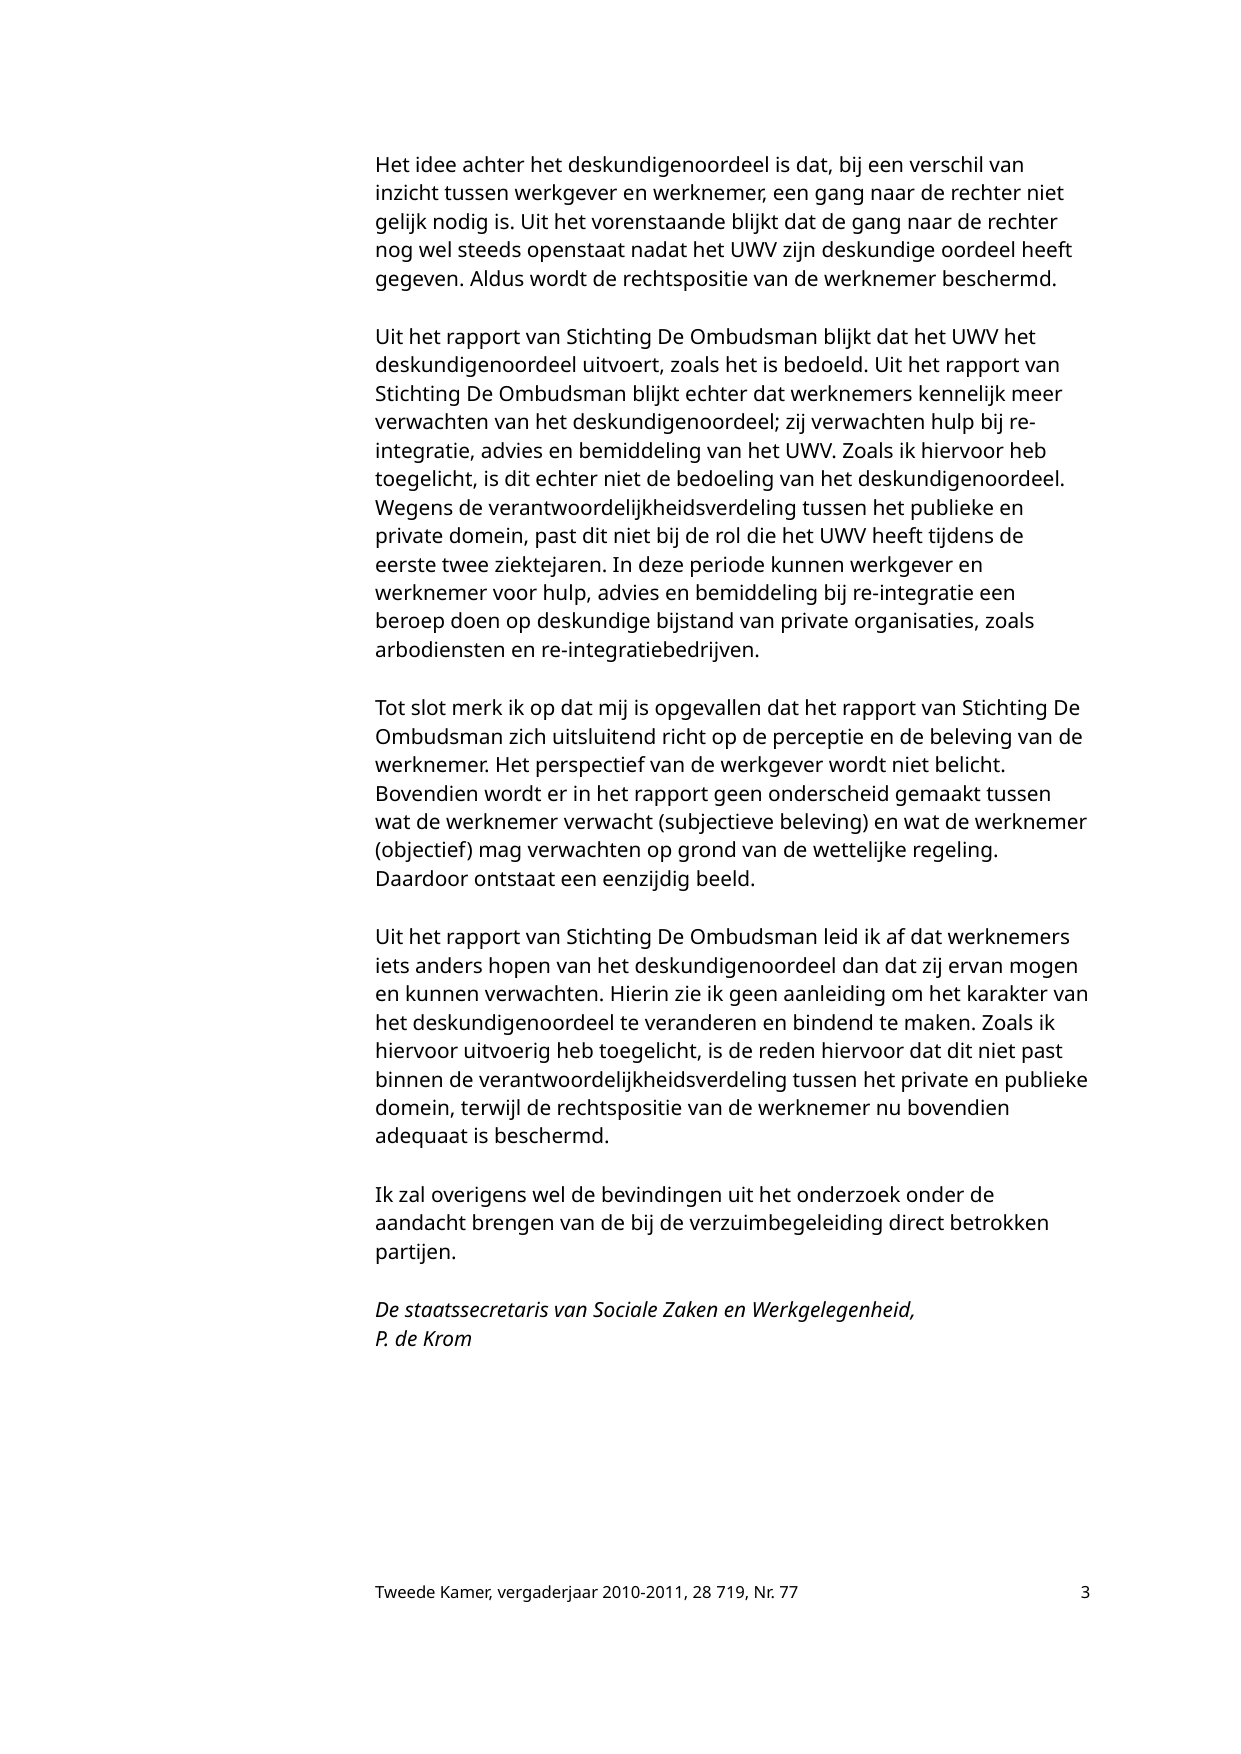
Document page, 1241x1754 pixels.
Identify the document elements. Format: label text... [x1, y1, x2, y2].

text Ik zal overigens wel de bevindingen uit het onderzoek onder de aandacht brengen van de bij de verzuimbegeleiding direct betrokken partijen. [375, 1180, 1090, 1265]
text P. de Krom [375, 1324, 1090, 1352]
text Tot slot merk ik op dat mij is opgevallen dat het rapport van Stichting De Ombudsman zich uitsluitend richt op de perceptie en de beleving van de werknemer. Het perspectief van de werkgever wordt niet belicht. [375, 693, 1090, 779]
text De staatssecretaris van Sociale Zaken en Werkgelegenheid, [375, 1295, 1090, 1324]
text Uit het rapport van Stichting De Ombudsman blijkt dat het UWV het deskundigenoordeel uitvoert, zoals het is bedoeld. Uit het rapport van Stichting De Ombudsman blijkt echter dat werknemers kennelijk meer verwachten van het deskundigenoordeel; zij verwachten hulp bij re-integratie, advies en bemiddeling van het UWV. Zoals ik hiervoor heb toegelicht, is dit echter niet de bedoeling van het deskundigenoordeel. Wegens de verantwoordelijkheidsverdeling tussen het publieke en private domein, past dit niet bij de rol die het UWV heeft tijdens de eerste twee ziektejaren. In deze periode kunnen werkgever en werknemer voor hulp, advies en bemiddeling bij re-integratie een beroep doen op deskundige bijstand van private organisaties, zoals arbodiensten en re-integratiebedrijven. [375, 322, 1090, 663]
text Bovendien wordt er in het rapport geen onderscheid gemaakt tussen wat de werknemer verwacht (subjectieve beleving) en wat de werknemer (objectief) mag verwachten op grond van de wettelijke regeling. Daardoor ontstaat een eenzijdig beeld. [375, 779, 1090, 892]
text Het idee achter het deskundigenoordeel is dat, bij een verschil van inzicht tussen werkgever en werknemer, een gang naar de rechter niet gelijk nodig is. Uit het vorenstaande blijkt dat de gang naar de rechter nog wel steeds openstaat nadat het UWV zijn deskundige oordeel heeft gegeven. Aldus wordt de rechtspositie van de werknemer beschermd. [375, 150, 1090, 292]
text Uit het rapport van Stichting De Ombudsman leid ik af dat werknemers iets anders hopen van het deskundigenoordeel dan dat zij ervan mogen en kunnen verwachten. Hierin zie ik geen aanleiding om het karakter van het deskundigenoordeel te veranderen en bindend te maken. Zoals ik hiervoor uitvoerig heb toegelicht, is de reden hiervoor dat dit niet past binnen de verantwoordelijkheidsverdeling tussen het private en publieke domein, terwijl de rechtspositie van de werknemer nu bovendien adequaat is beschermd. [375, 922, 1090, 1150]
